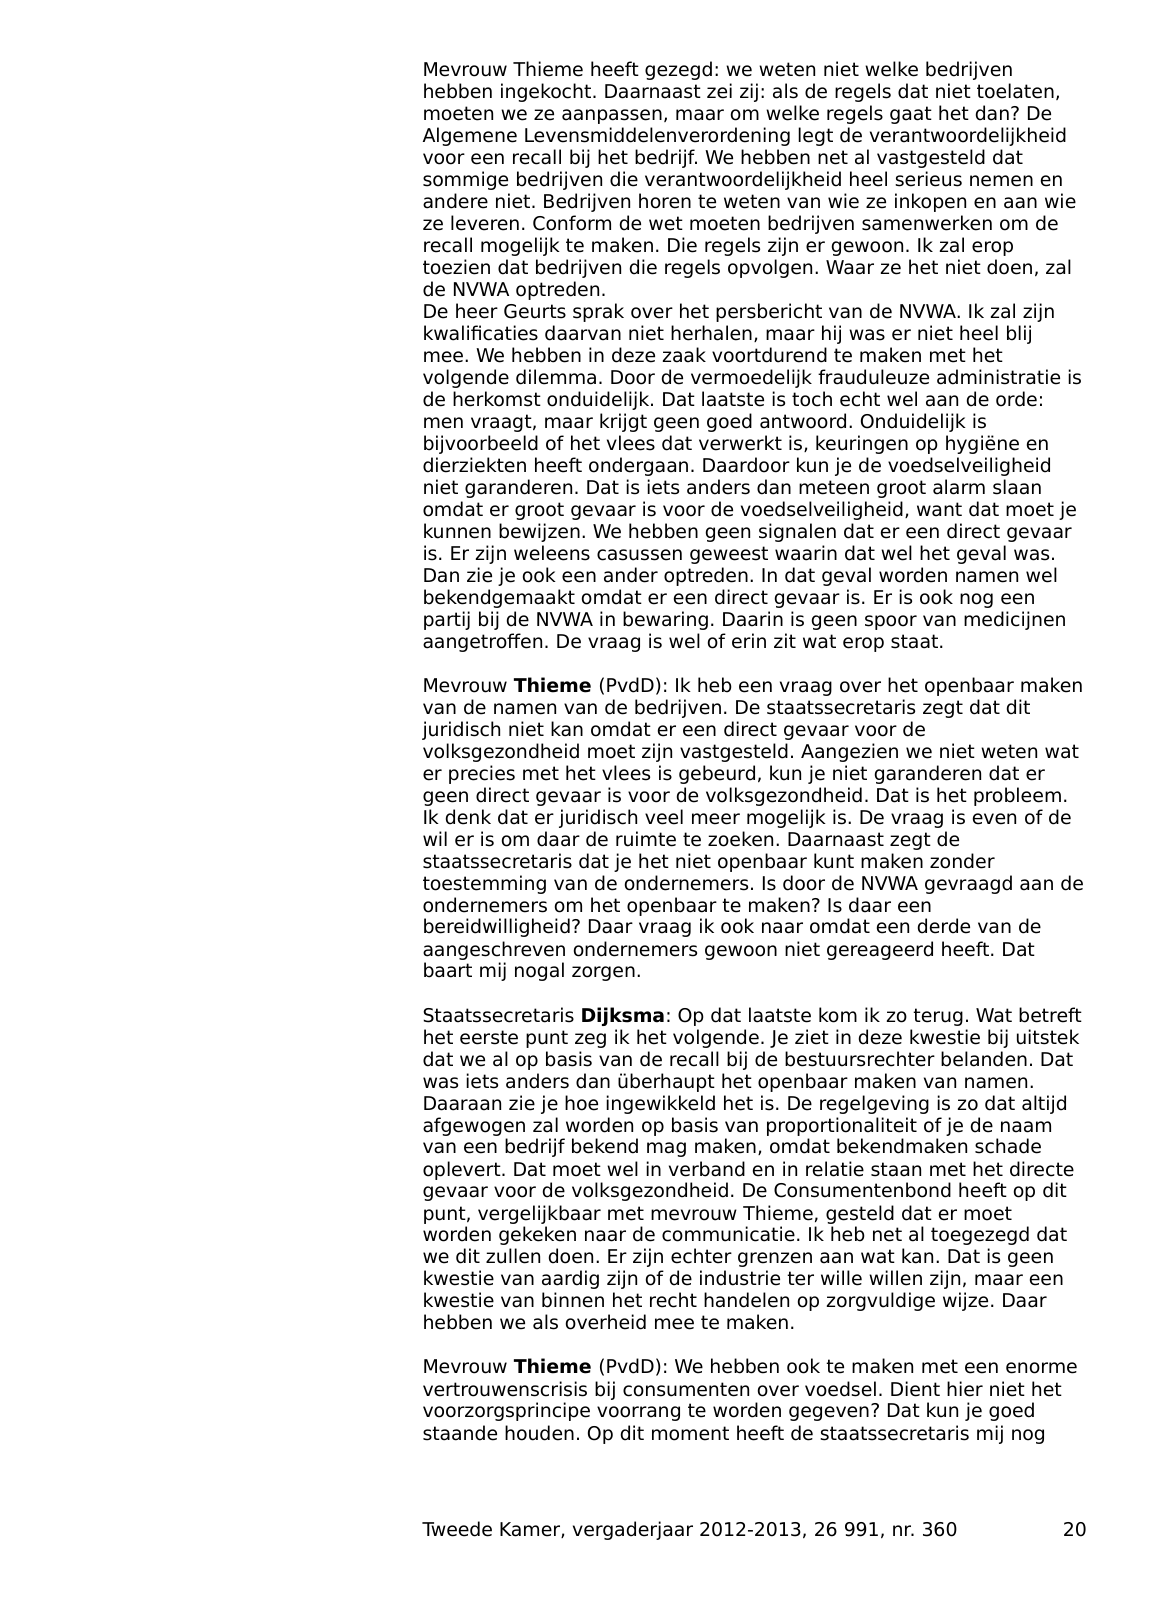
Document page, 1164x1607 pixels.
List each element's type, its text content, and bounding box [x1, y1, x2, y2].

text De heer Geurts sprak over het persbericht van de NVWA. Ik zal zijn kwalificaties daarvan niet herhalen, maar hij was er niet heel blij mee. We hebben in deze zaak voortdurend te maken met het volgende dilemma. Door de vermoedelijk frauduleuze administratie is de herkomst onduidelijk. Dat laatste is toch echt wel aan de orde: men vraagt, maar krijgt geen goed antwoord. Onduidelijk is bijvoorbeeld of het vlees dat verwerkt is, keuringen op hygiëne en dierziekten heeft ondergaan. Daardoor kun je de voedselveiligheid niet garanderen. Dat is iets anders dan meteen groot alarm slaan omdat er groot gevaar is voor de voedselveiligheid, want dat moet je kunnen bewijzen. We hebben geen signalen dat er een direct gevaar is. Er zijn weleens casussen geweest waarin dat wel het geval was. Dan zie je ook een ander optreden. In dat geval worden namen wel bekendgemaakt omdat er een direct gevaar is. Er is ook nog een partij bij de NVWA in bewaring. Daarin is geen spoor van medicijnen aangetroffen. De vraag is wel of erin zit wat erop staat. [422, 301, 1087, 652]
text Staatssecretaris Dijksma: Op dat laatste kom ik zo terug. Wat betreft het eerste punt zeg ik het volgende. Je ziet in deze kwestie bij uitstek dat we al op basis van de recall bij de bestuursrechter belanden. Dat was iets anders dan überhaupt het openbaar maken van namen. Daaraan zie je hoe ingewikkeld het is. De regelgeving is zo dat altijd afgewogen zal worden op basis van proportionaliteit of je de naam van een bedrijf bekend mag maken, omdat bekendmaken schade oplevert. Dat moet wel in verband en in relatie staan met het directe gevaar voor de volksgezondheid. De Consumentenbond heeft op dit punt, vergelijkbaar met mevrouw Thieme, gesteld dat er moet worden gekeken naar de communicatie. Ik heb net al toegezegd dat we dit zullen doen. Er zijn echter grenzen aan wat kan. Dat is geen kwestie van aardig zijn of de industrie ter wille willen zijn, maar een kwestie van binnen het recht handelen op zorgvuldige wijze. Daar hebben we als overheid mee te maken. [422, 1004, 1087, 1334]
text Mevrouw Thieme (PvdD): Ik heb een vraag over het openbaar maken van de namen van de bedrijven. De staatssecretaris zegt dat dit juridisch niet kan omdat er een direct gevaar voor de volksgezondheid moet zijn vastgesteld. Aangezien we niet weten wat er precies met het vlees is gebeurd, kun je niet garanderen dat er geen direct gevaar is voor de volksgezondheid. Dat is het probleem. Ik denk dat er juridisch veel meer mogelijk is. De vraag is even of de wil er is om daar de ruimte te zoeken. Daarnaast zegt de staatssecretaris dat je het niet openbaar kunt maken zonder toestemming van de ondernemers. Is door de NVWA gevraagd aan de ondernemers om het openbaar te maken? Is daar een bereidwilligheid? Daar vraag ik ook naar omdat een derde van de aangeschreven ondernemers gewoon niet gereageerd heeft. Dat baart mij nogal zorgen. [422, 675, 1087, 982]
text Mevrouw Thieme heeft gezegd: we weten niet welke bedrijven hebben ingekocht. Daarnaast zei zij: als de regels dat niet toelaten, moeten we ze aanpassen, maar om welke regels gaat het dan? De Algemene Levensmiddelenverordening legt de verantwoordelijkheid voor een recall bij het bedrijf. We hebben net al vastgesteld dat sommige bedrijven die verantwoordelijkheid heel serieus nemen en andere niet. Bedrijven horen te weten van wie ze inkopen en aan wie ze leveren. Conform de wet moeten bedrijven samenwerken om de recall mogelijk te maken. Die regels zijn er gewoon. Ik zal erop toezien dat bedrijven die regels opvolgen. Waar ze het niet doen, zal de NVWA optreden. [422, 59, 1087, 301]
text Mevrouw Thieme (PvdD): We hebben ook te maken met een enorme vertrouwenscrisis bij consumenten over voedsel. Dient hier niet het voorzorgsprincipe voorrang te worden gegeven? Dat kun je goed staande houden. Op dit moment heeft de staatssecretaris mij nog [422, 1356, 1087, 1444]
